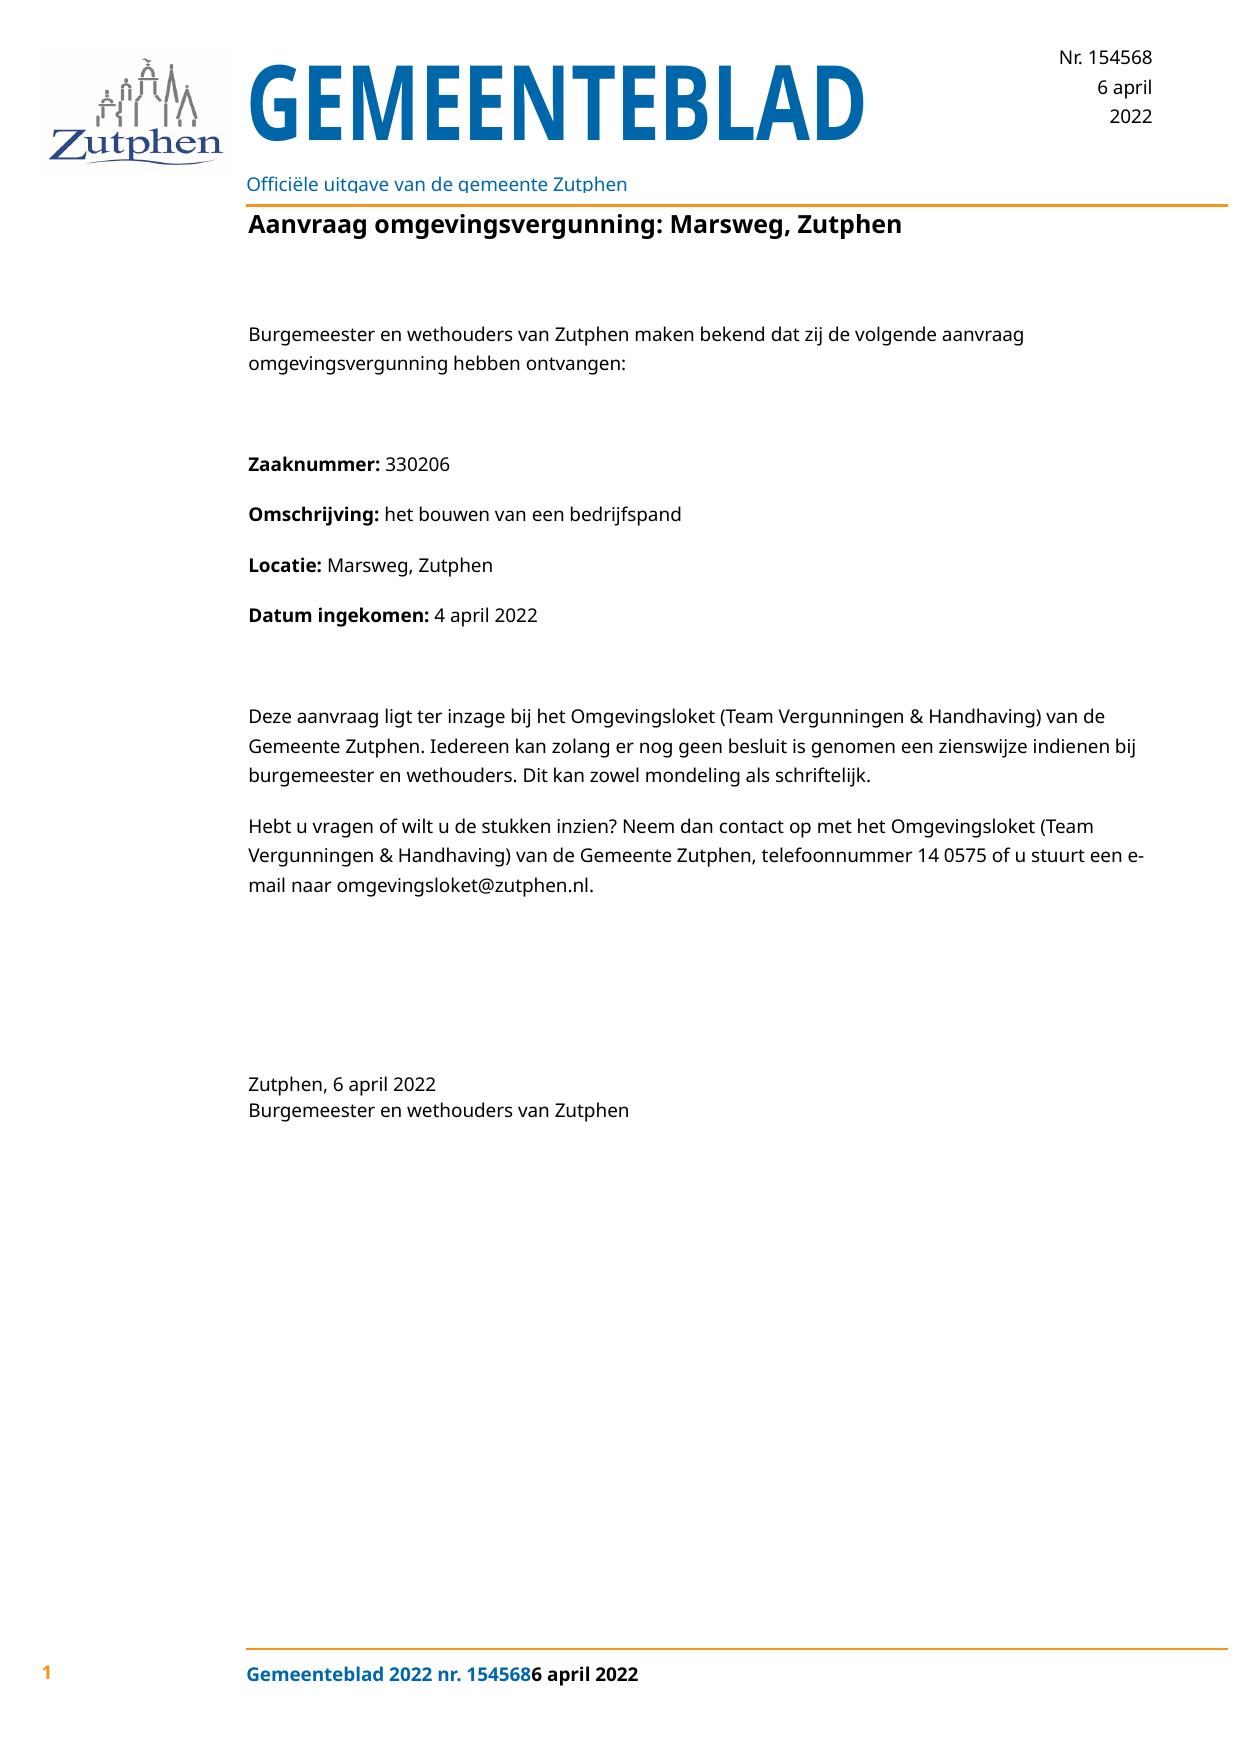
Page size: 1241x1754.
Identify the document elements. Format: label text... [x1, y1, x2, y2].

text Datum ingekomen: 4 april 2022 [248, 602, 1152, 628]
text Locatie: Marsweg, Zutphen [248, 552, 1152, 578]
text Zutphen, 6 april 2022 [248, 1071, 1152, 1097]
text Burgemeester en wethouders van Zutphen maken bekend dat zij de volgende aanvraag omgevingsvergunning hebben ontvangen: [248, 321, 1152, 376]
text Omschrijving: het bouwen van een bedrijfspand [248, 502, 1152, 527]
text Zaaknummer: 330206 [248, 451, 1152, 477]
text Burgemeester en wethouders van Zutphen [248, 1097, 1152, 1122]
text Hebt u vragen of wilt u de stukken inzien? Neem dan contact op met het Omgevingsloket (Team Vergunningen & Handhaving) van de Gemeente Zutphen, telefoonnummer 14 0575 of u stuurt een e-mail naar omgevingsloket@zutphen.nl. [248, 813, 1152, 898]
text Aanvraag omgevingsvergunning: Marsweg, Zutphen [248, 207, 1152, 241]
picture [41, 47, 231, 172]
text Deze aanvraag ligt ter inzage bij het Omgevingsloket (Team Vergunningen & Handhaving) van de Gemeente Zutphen. Iedereen kan zolang er nog geen besluit is genomen een zienswijze indienen bij burgemeester en wethouders. Dit kan zowel mondeling als schriftelijk. [248, 703, 1152, 788]
